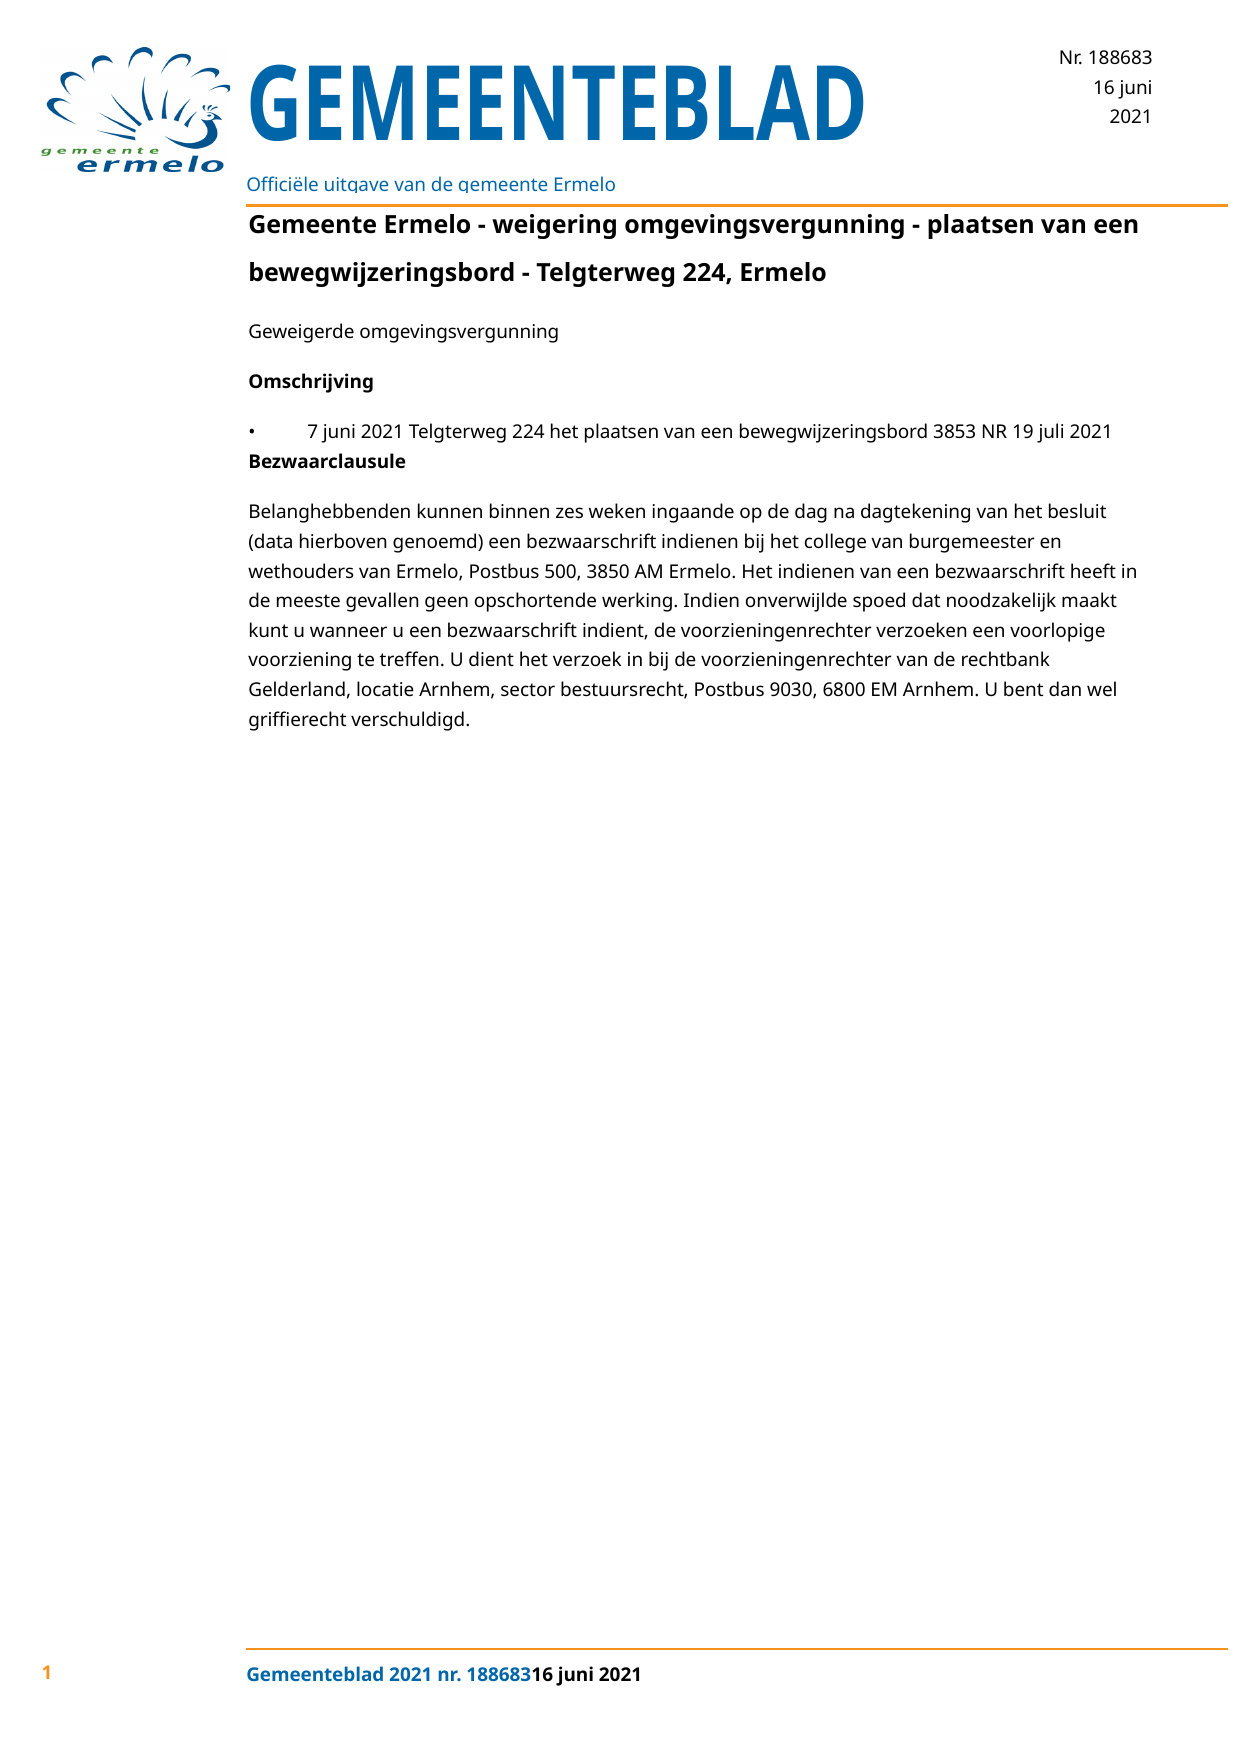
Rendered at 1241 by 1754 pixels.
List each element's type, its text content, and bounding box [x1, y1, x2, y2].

text Geweigerde omgevingsvergunning [248, 318, 1152, 344]
picture [41, 47, 231, 172]
text Gemeente Ermelo - weigering omgevingsvergunning - plaatsen van een bewegwijzeringsbord - Telgterweg 224, Ermelo [248, 207, 1152, 288]
text Bezwaarclausule [248, 448, 1152, 474]
list 7 juni 2021 Telgterweg 224 het plaatsen van een bewegwijzeringsbord 3853 NR 19 juli 2021 [248, 419, 1152, 444]
text Belanghebbenden kunnen binnen zes weken ingaande op de dag na dagtekening van het besluit (data hierboven genoemd) een bezwaarschrift indienen bij het college van burgemeester en wethouders van Ermelo, Postbus 500, 3850 AM Ermelo. Het indienen van een bezwaarschrift heeft in de meeste gevallen geen opschortende werking. Indien onverwijlde spoed dat noodzakelijk maakt kunt u wanneer u een bezwaarschrift indient, de voorzieningenrechter verzoeken een voorlopige voorziening te treffen. U dient het verzoek in bij de voorzieningenrechter van de rechtbank Gelderland, locatie Arnhem, sector bestuursrecht, Postbus 9030, 6800 EM Arnhem. U bent dan wel griffierecht verschuldigd. [248, 499, 1152, 732]
text Omschrijving [248, 368, 1152, 394]
